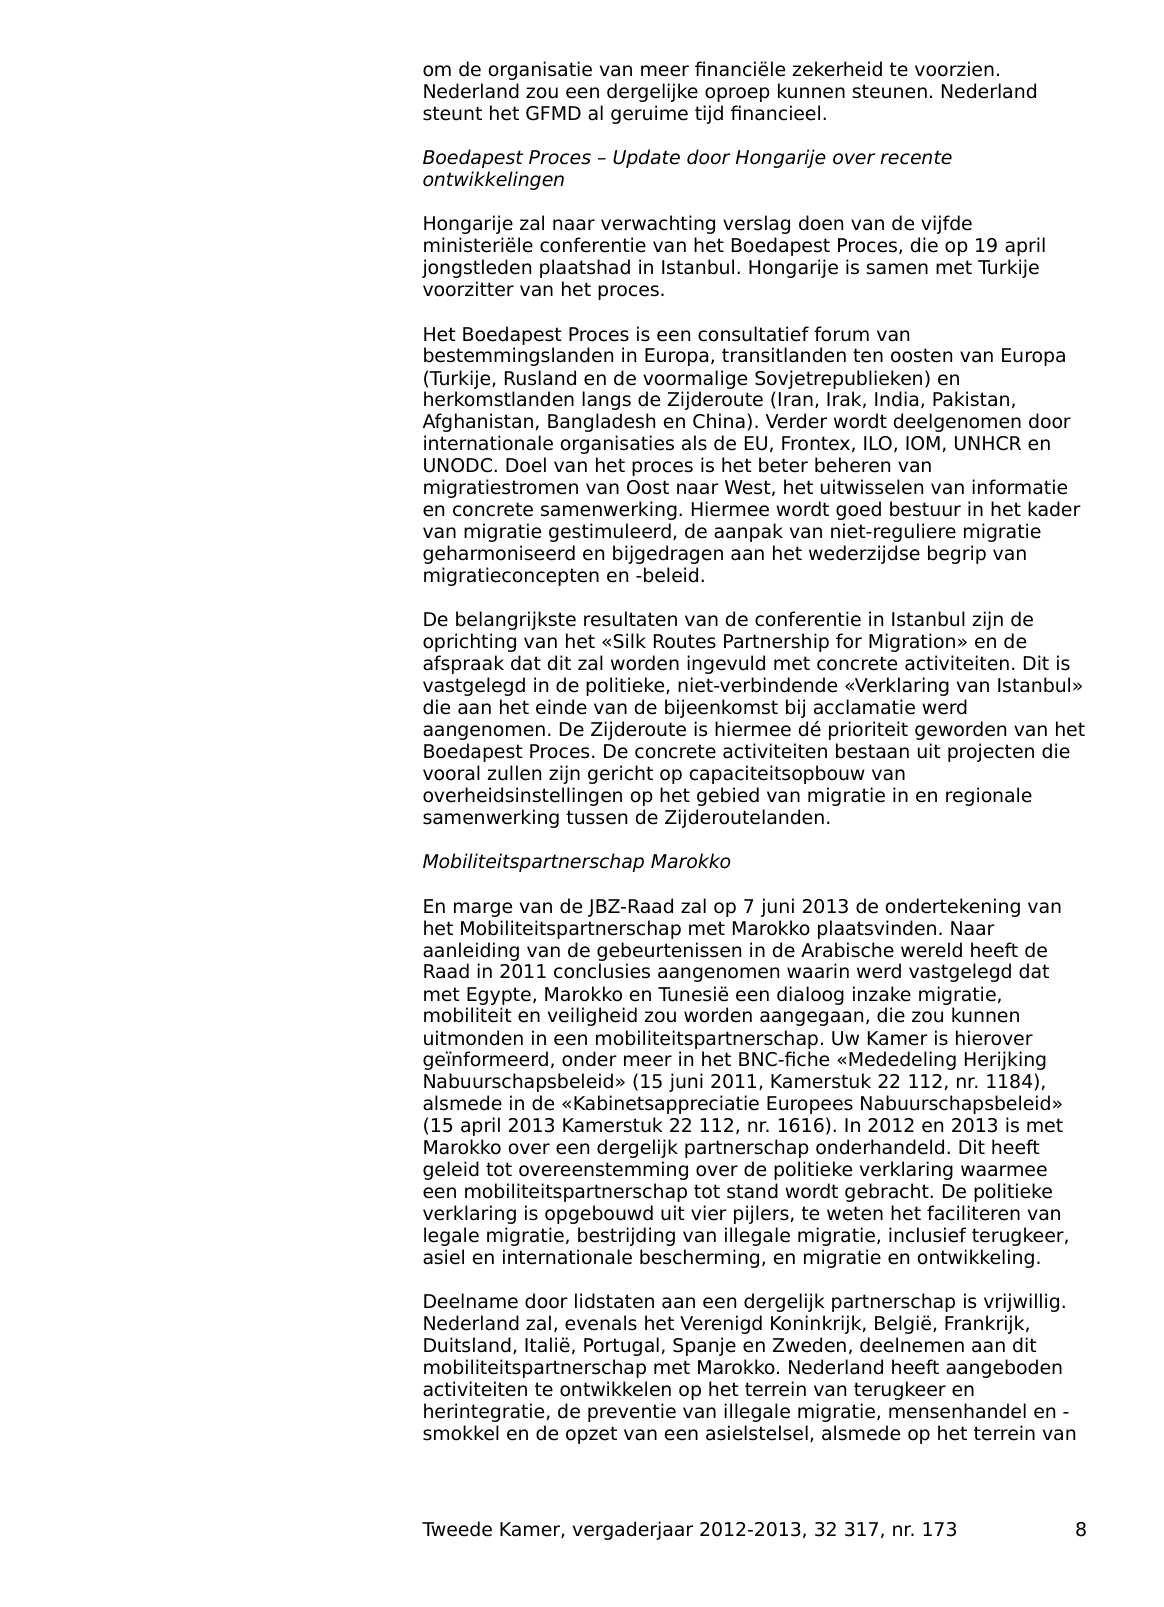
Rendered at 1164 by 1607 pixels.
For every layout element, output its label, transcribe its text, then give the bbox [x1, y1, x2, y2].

subtitle Mobiliteitspartnerschap Marokko [422, 851, 1087, 873]
text De belangrijkste resultaten van de conferentie in Istanbul zijn de oprichting van het «Silk Routes Partnership for Migration» en de afspraak dat dit zal worden ingevuld met concrete activiteiten. Dit is vastgelegd in de politieke, niet-verbindende «Verklaring van Istanbul» die aan het einde van de bijeenkomst bij acclamatie werd aangenomen. De Zijderoute is hiermee dé prioriteit geworden van het Boedapest Proces. De concrete activiteiten bestaan uit projecten die vooral zullen zijn gericht op capaciteitsopbouw van overheidsinstellingen op het gebied van migratie in en regionale samenwerking tussen de Zijderoutelanden. [422, 609, 1087, 829]
text om de organisatie van meer financiële zekerheid te voorzien. Nederland zou een dergelijke oproep kunnen steunen. Nederland steunt het GFMD al geruime tijd financieel. [422, 59, 1087, 125]
text En marge van de JBZ-Raad zal op 7 juni 2013 de ondertekening van het Mobiliteitspartnerschap met Marokko plaatsvinden. Naar aanleiding van de gebeurtenissen in de Arabische wereld heeft de Raad in 2011 conclusies aangenomen waarin werd vastgelegd dat met Egypte, Marokko en Tunesië een dialoog inzake migratie, mobiliteit en veiligheid zou worden aangegaan, die zou kunnen uitmonden in een mobiliteitspartnerschap. Uw Kamer is hierover geïnformeerd, onder meer in het BNC-fiche «Mededeling Herijking Nabuurschapsbeleid» (15 juni 2011, Kamerstuk 22 112, nr. 1184), alsmede in de «Kabinetsappreciatie Europees Nabuurschapsbeleid» (15 april 2013 Kamerstuk 22 112, nr. 1616). In 2012 en 2013 is met Marokko over een dergelijk partnerschap onderhandeld. Dit heeft geleid tot overeenstemming over de politieke verklaring waarmee een mobiliteitspartnerschap tot stand wordt gebracht. De politieke verklaring is opgebouwd uit vier pijlers, te weten het faciliteren van legale migratie, bestrijding van illegale migratie, inclusief terugkeer, asiel en internationale bescherming, en migratie en ontwikkeling. [422, 896, 1087, 1269]
text Deelname door lidstaten aan een dergelijk partnerschap is vrijwillig. Nederland zal, evenals het Verenigd Koninkrijk, België, Frankrijk, Duitsland, Italië, Portugal, Spanje en Zweden, deelnemen aan dit mobiliteitspartnerschap met Marokko. Nederland heeft aangeboden activiteiten te ontwikkelen op het terrein van terugkeer en herintegratie, de preventie van illegale migratie, mensenhandel en -smokkel en de opzet van een asielstelsel, alsmede op het terrein van [422, 1291, 1087, 1445]
text Hongarije zal naar verwachting verslag doen van de vijfde ministeriële conferentie van het Boedapest Proces, die op 19 april jongstleden plaatshad in Istanbul. Hongarije is samen met Turkije voorzitter van het proces. [422, 213, 1087, 301]
subtitle Boedapest Proces – Update door Hongarije over recente ontwikkelingen [422, 147, 1087, 191]
text Het Boedapest Proces is een consultatief forum van bestemmingslanden in Europa, transitlanden ten oosten van Europa (Turkije, Rusland en de voormalige Sovjetrepublieken) en herkomstlanden langs de Zijderoute (Iran, Irak, India, Pakistan, Afghanistan, Bangladesh en China). Verder wordt deelgenomen door internationale organisaties als de EU, Frontex, ILO, IOM, UNHCR en UNODC. Doel van het proces is het beter beheren van migratiestromen van Oost naar West, het uitwisselen van informatie en concrete samenwerking. Hiermee wordt goed bestuur in het kader van migratie gestimuleerd, de aanpak van niet-reguliere migratie geharmoniseerd en bijgedragen aan het wederzijdse begrip van migratieconcepten en -beleid. [422, 323, 1087, 587]
